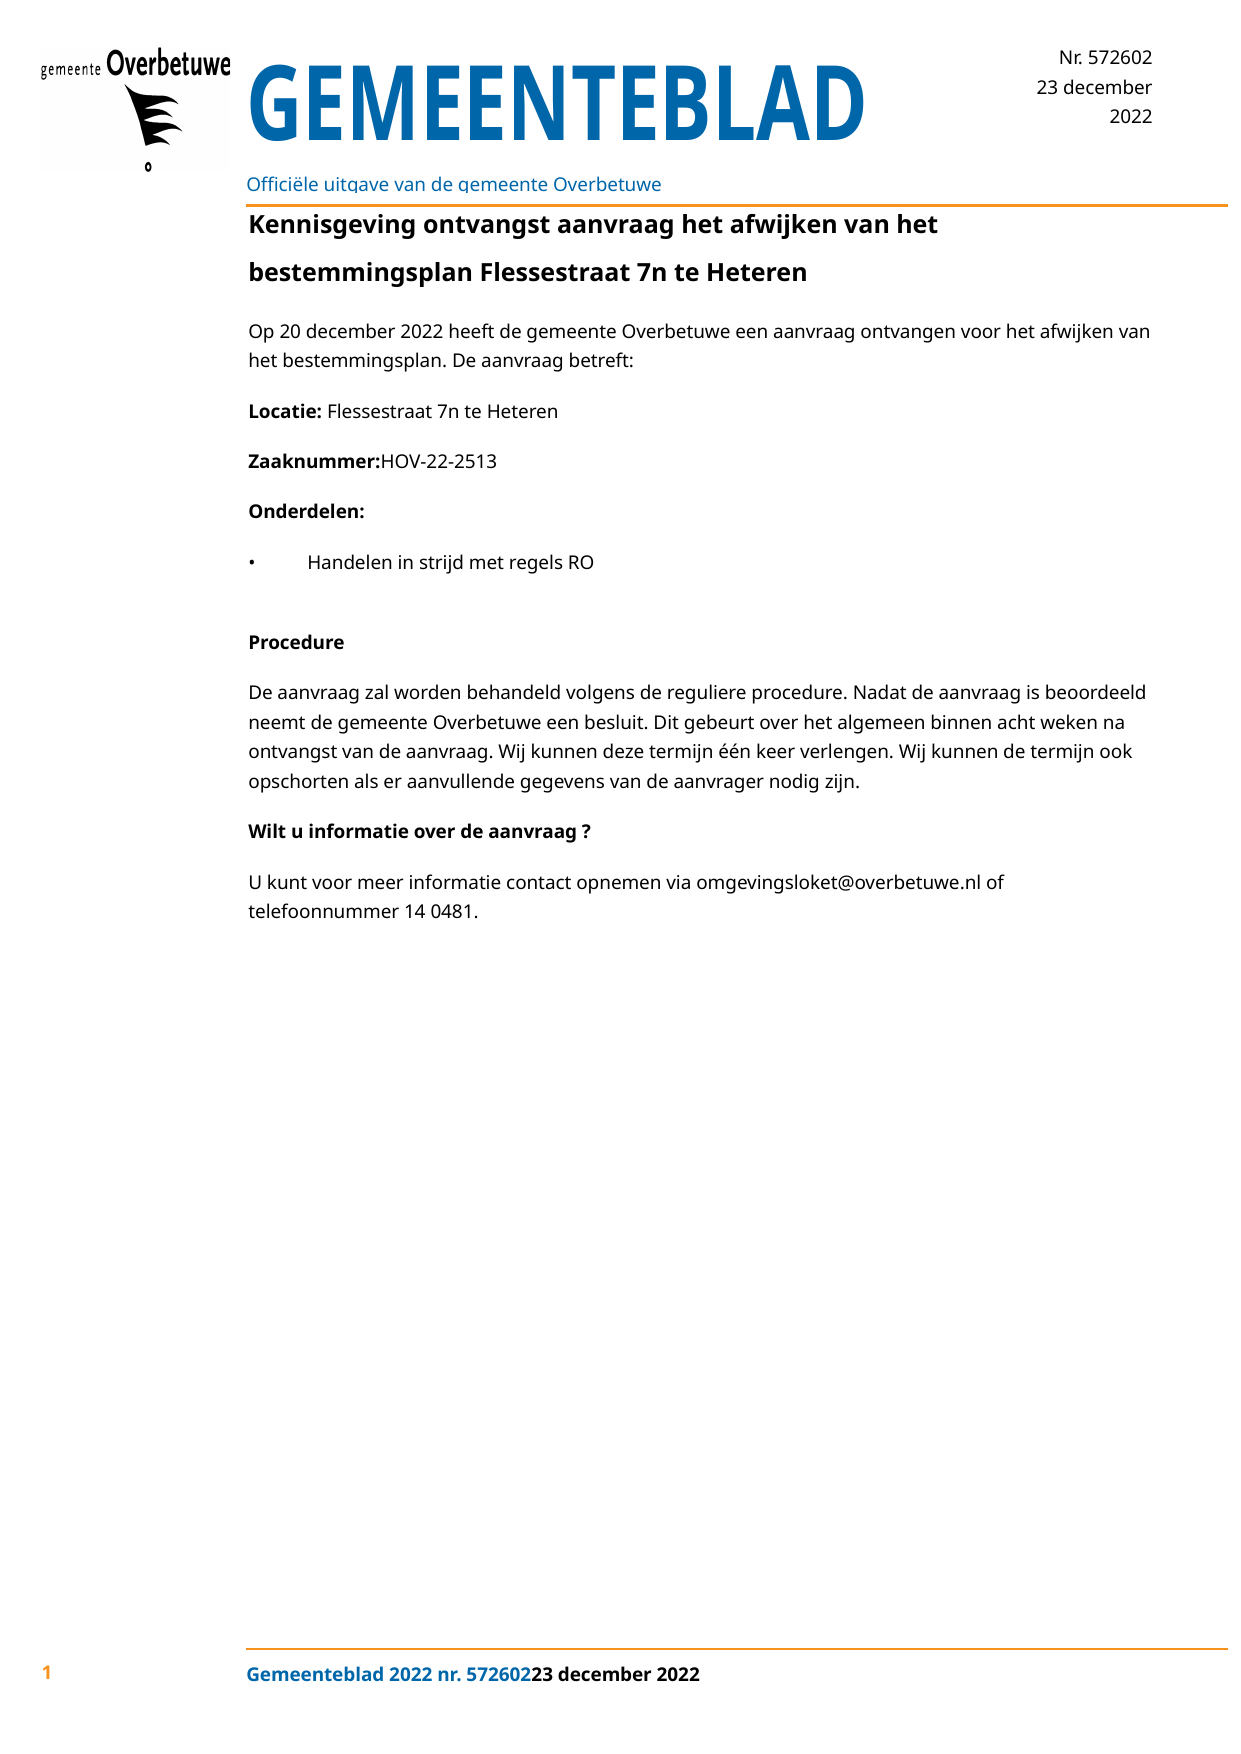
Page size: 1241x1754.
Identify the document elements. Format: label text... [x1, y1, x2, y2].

text Zaaknummer:HOV-22-2513 [248, 448, 1152, 474]
list Handelen in strijd met regels RO [248, 549, 1152, 575]
picture [41, 47, 231, 172]
text U kunt voor meer informatie contact opnemen via omgevingsloket@overbetuwe.nl of telefoonnummer 14 0481. [248, 869, 1152, 924]
text Wilt u informatie over de aanvraag ? [248, 819, 1152, 844]
text Locatie: Flessestraat 7n te Heteren [248, 398, 1152, 424]
text Op 20 december 2022 heeft de gemeente Overbetuwe een aanvraag ontvangen voor het afwijken van het bestemmingsplan. De aanvraag betreft: [248, 318, 1152, 373]
text Kennisgeving ontvangst aanvraag het afwijken van het bestemmingsplan Flessestraat 7n te Heteren [248, 207, 1152, 288]
text De aanvraag zal worden behandeld volgens de reguliere procedure. Nadat de aanvraag is beoordeeld neemt de gemeente Overbetuwe een besluit. Dit gebeurt over het algemeen binnen acht weken na ontvangst van de aanvraag. Wij kunnen deze termijn één keer verlengen. Wij kunnen de termijn ook opschorten als er aanvullende gegevens van de aanvrager nodig zijn. [248, 679, 1152, 794]
text Procedure [248, 629, 1152, 655]
text Onderdelen: [248, 499, 1152, 524]
